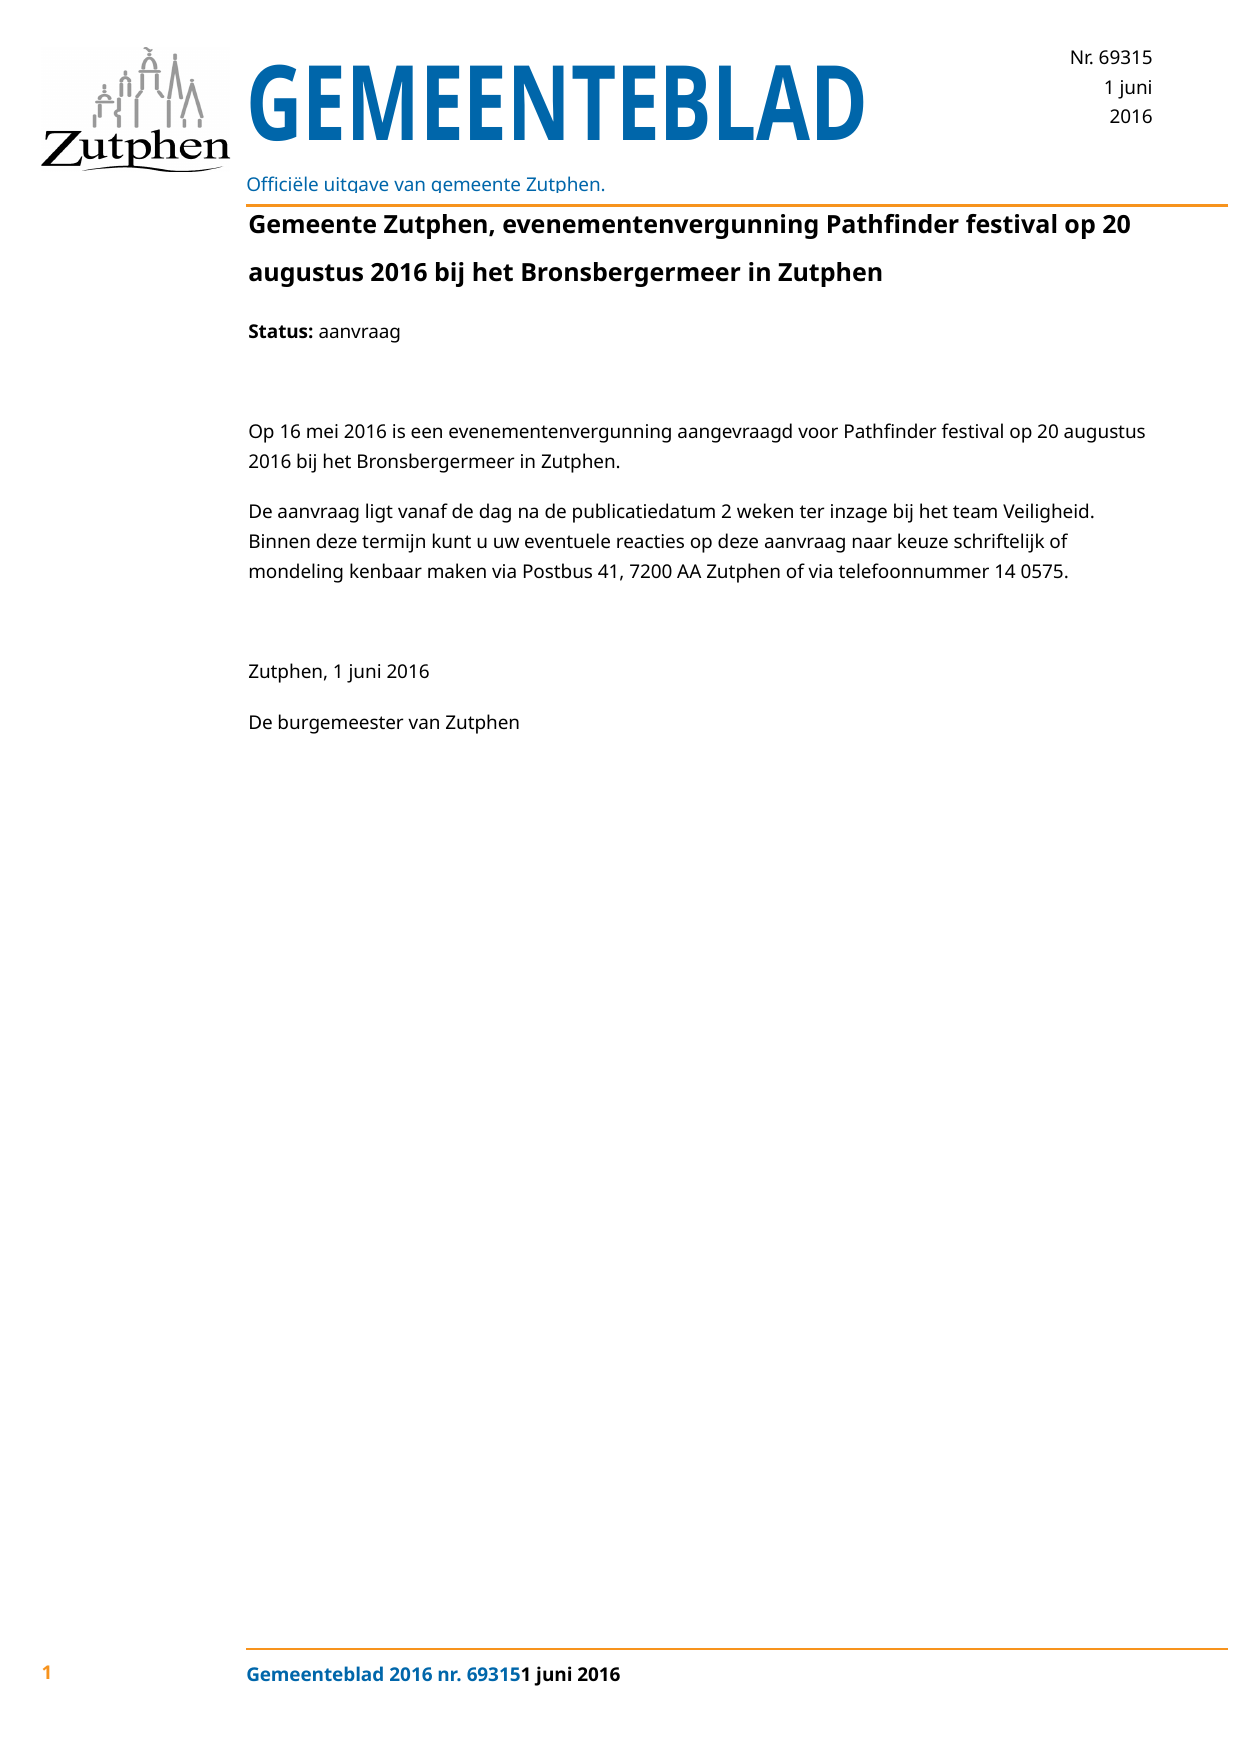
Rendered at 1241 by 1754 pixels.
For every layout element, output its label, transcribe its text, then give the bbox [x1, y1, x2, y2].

picture [41, 47, 231, 172]
text De aanvraag ligt vanaf de dag na de publicatiedatum 2 weken ter inzage bij het team Veiligheid. Binnen deze termijn kunt u uw eventuele reacties op deze aanvraag naar keuze schriftelijk of mondeling kenbaar maken via Postbus 41, 7200 AA Zutphen of via telefoonnummer 14 0575. [248, 499, 1152, 584]
text Status: aanvraag [248, 318, 1152, 344]
text De burgemeester van Zutphen [248, 709, 1152, 735]
text Op 16 mei 2016 is een evenementenvergunning aangevraagd voor Pathfinder festival op 20 augustus 2016 bij het Bronsbergermeer in Zutphen. [248, 419, 1152, 474]
text Gemeente Zutphen, evenementenvergunning Pathfinder festival op 20 augustus 2016 bij het Bronsbergermeer in Zutphen [248, 207, 1152, 288]
text Zutphen, 1 juni 2016 [248, 659, 1152, 684]
